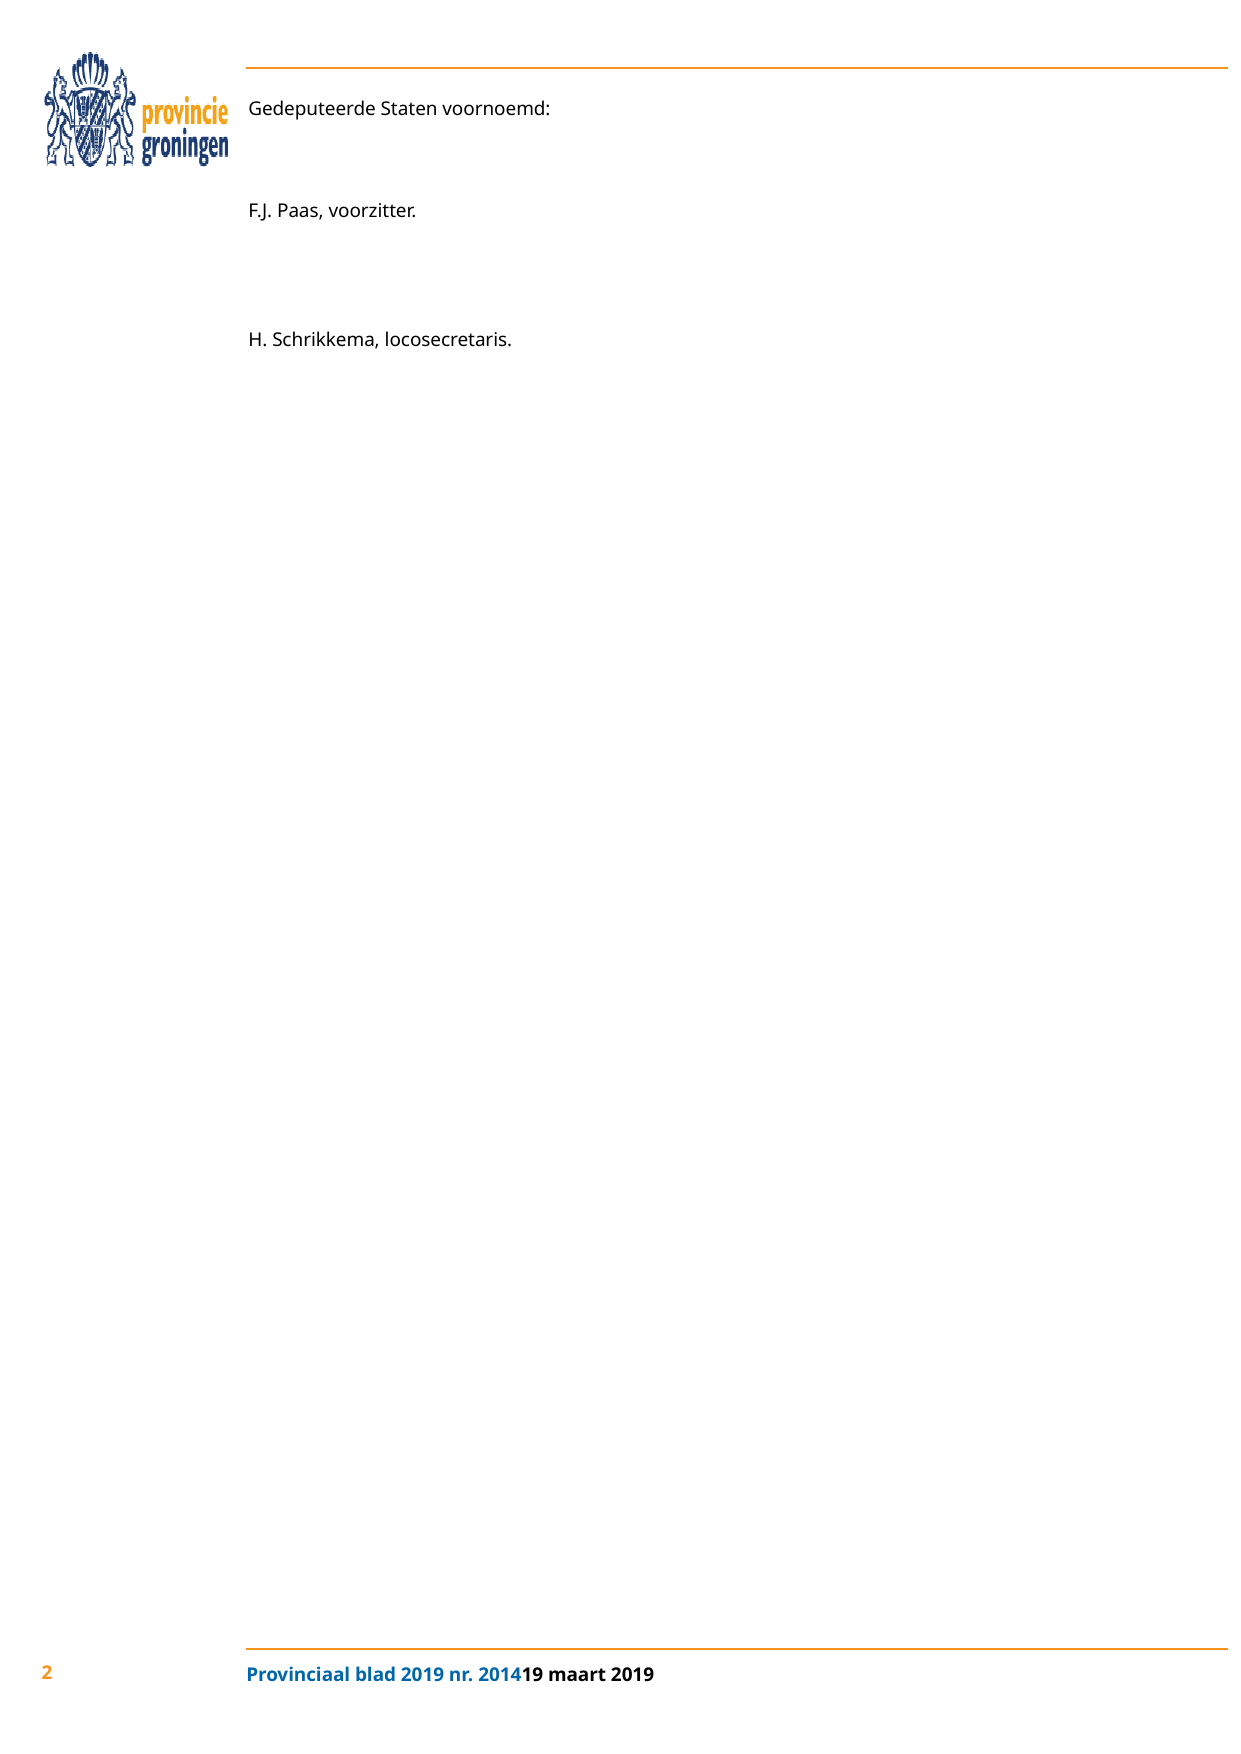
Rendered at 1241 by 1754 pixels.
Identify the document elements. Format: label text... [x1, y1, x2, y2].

picture [41, 47, 231, 172]
text H. Schrikkema, locosecretaris. [248, 326, 1152, 352]
text F.J. Paas, voorzitter. [248, 198, 1152, 223]
text Gedeputeerde Staten voornoemd: [248, 95, 1152, 121]
